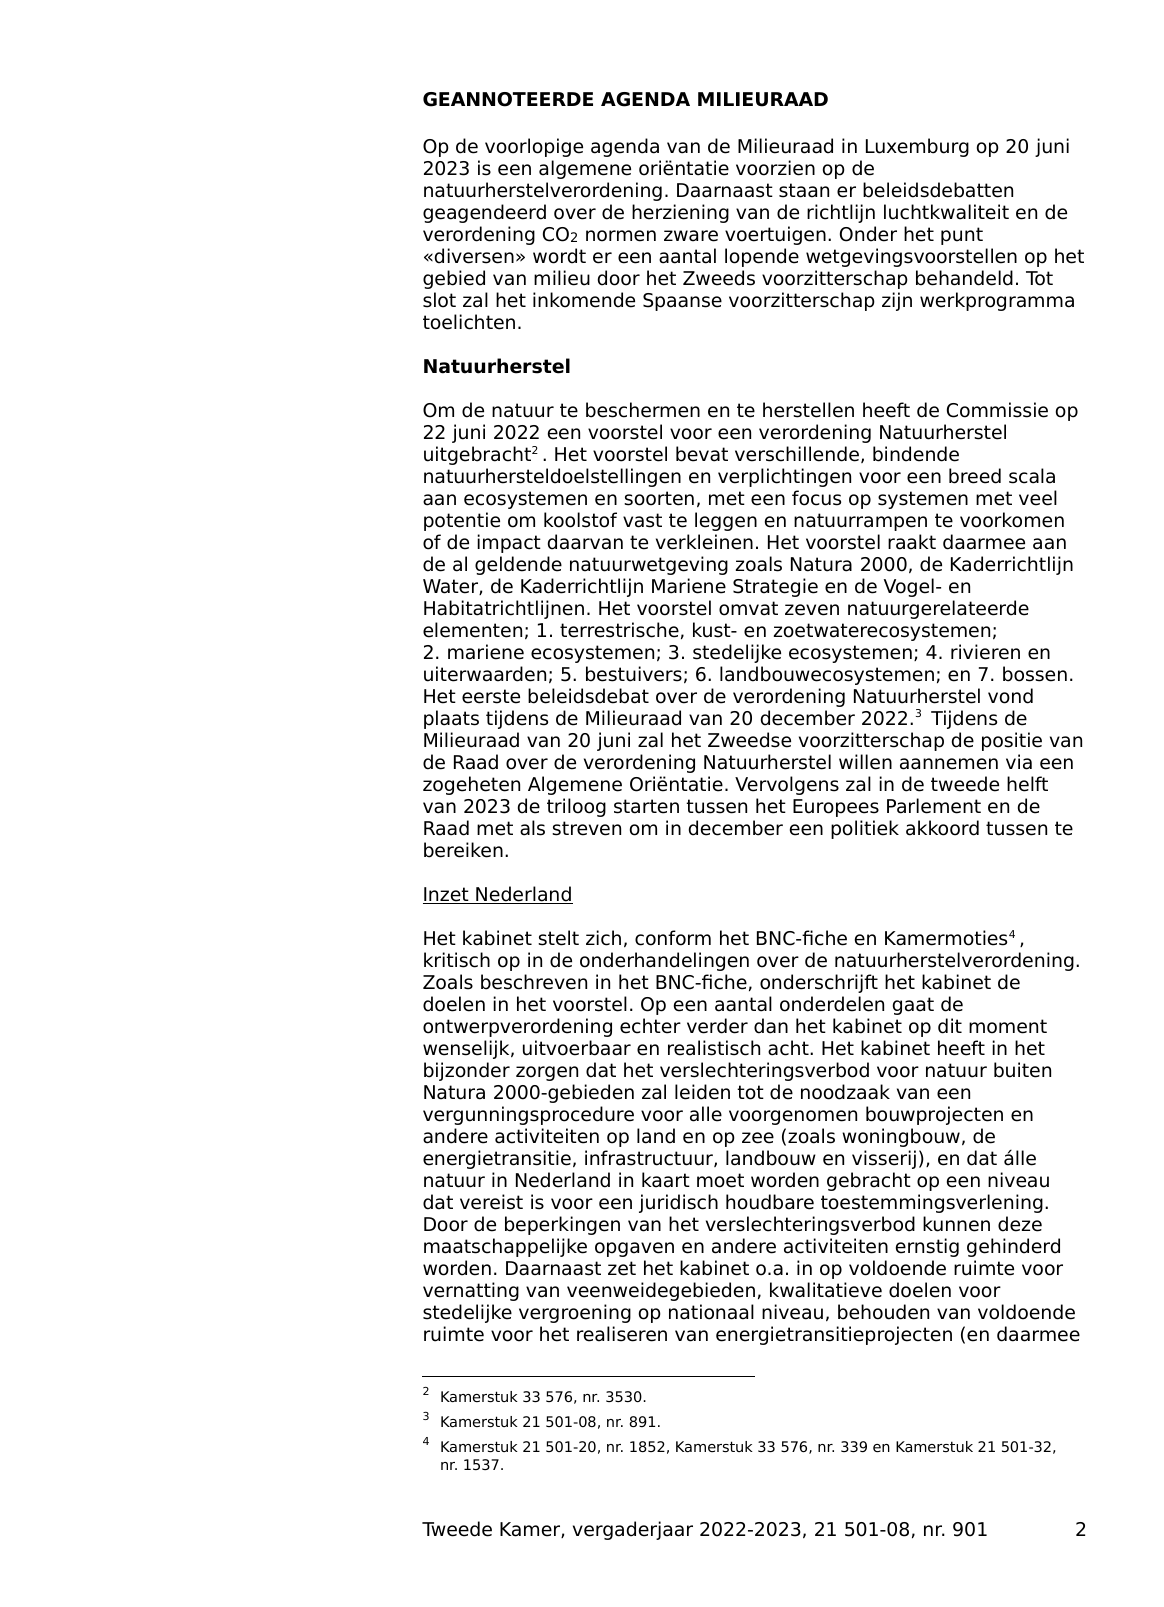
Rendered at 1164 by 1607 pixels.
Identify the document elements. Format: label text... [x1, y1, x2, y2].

text Op de voorlopige agenda van de Milieuraad in Luxemburg op 20 juni 2023 is een algemene oriëntatie voorzien op de natuurherstelverordening. Daarnaast staan er beleidsdebatten geagendeerd over de herziening van de richtlijn luchtkwaliteit en de verordening CO2 normen zware voertuigen. Onder het punt «diversen» wordt er een aantal lopende wetgevingsvoorstellen op het gebied van milieu door het Zweeds voorzitterschap behandeld. Tot slot zal het inkomende Spaanse voorzitterschap zijn werkprogramma toelichten. [422, 136, 1087, 334]
subtitle Inzet Nederland [422, 884, 1087, 906]
subtitle Natuurherstel [422, 356, 1087, 378]
subtitle GEANNOTEERDE AGENDA MILIEURAAD [422, 89, 1087, 111]
text Om de natuur te beschermen en te herstellen heeft de Commissie op 22 juni 2022 een voorstel voor een verordening Natuurherstel uitgebracht. Het voorstel bevat verschillende, bindende natuurhersteldoelstellingen en verplichtingen voor een breed scala aan ecosystemen en soorten, met een focus op systemen met veel potentie om koolstof vast te leggen en natuurrampen te voorkomen of de impact daarvan te verkleinen. Het voorstel raakt daarmee aan de al geldende natuurwetgeving zoals Natura 2000, de Kaderrichtlijn Water, de Kaderrichtlijn Mariene Strategie en de Vogel- en Habitatrichtlijnen. Het voorstel omvat zeven natuurgerelateerde elementen; 1. terrestrische, kust- en zoetwaterecosystemen; 2. mariene ecosystemen; 3. stedelijke ecosystemen; 4. rivieren en uiterwaarden; 5. bestuivers; 6. landbouwecosystemen; en 7. bossen. Het eerste beleidsdebat over de verordening Natuurherstel vond plaats tijdens de Milieuraad van 20 december 2022. Tijdens de Milieuraad van 20 juni zal het Zweedse voorzitterschap de positie van de Raad over de verordening Natuurherstel willen aannemen via een zogeheten Algemene Oriëntatie. Vervolgens zal in de tweede helft van 2023 de triloog starten tussen het Europees Parlement en de Raad met als streven om in december een politiek akkoord tussen te bereiken. [422, 400, 1087, 862]
text Kamerstuk 21 501-08, nr. 891. [422, 1410, 1087, 1432]
text Het kabinet stelt zich, conform het BNC-fiche en Kamermoties, kritisch op in de onderhandelingen over de natuurherstelverordening. Zoals beschreven in het BNC-fiche, onderschrijft het kabinet de doelen in het voorstel. Op een aantal onderdelen gaat de ontwerpverordening echter verder dan het kabinet op dit moment wenselijk, uitvoerbaar en realistisch acht. Het kabinet heeft in het bijzonder zorgen dat het verslechteringsverbod voor natuur buiten Natura 2000-gebieden zal leiden tot de noodzaak van een vergunningsprocedure voor alle voorgenomen bouwprojecten en andere activiteiten op land en op zee (zoals woningbouw, de energietransitie, infrastructuur, landbouw en visserij), en dat álle natuur in Nederland in kaart moet worden gebracht op een niveau dat vereist is voor een juridisch houdbare toestemmingsverlening. Door de beperkingen van het verslechteringsverbod kunnen deze maatschappelijke opgaven en andere activiteiten ernstig gehinderd worden. Daarnaast zet het kabinet o.a. in op voldoende ruimte voor vernatting van veenweidegebieden, kwalitatieve doelen voor stedelijke vergroening op nationaal niveau, behouden van voldoende ruimte voor het realiseren van energietransitieprojecten (en daarmee [422, 928, 1087, 1346]
text Kamerstuk 33 576, nr. 3530. [422, 1385, 1087, 1407]
text Kamerstuk 21 501-20, nr. 1852, Kamerstuk 33 576, nr. 339 en Kamerstuk 21 501-32, nr. 1537. [422, 1435, 1087, 1474]
